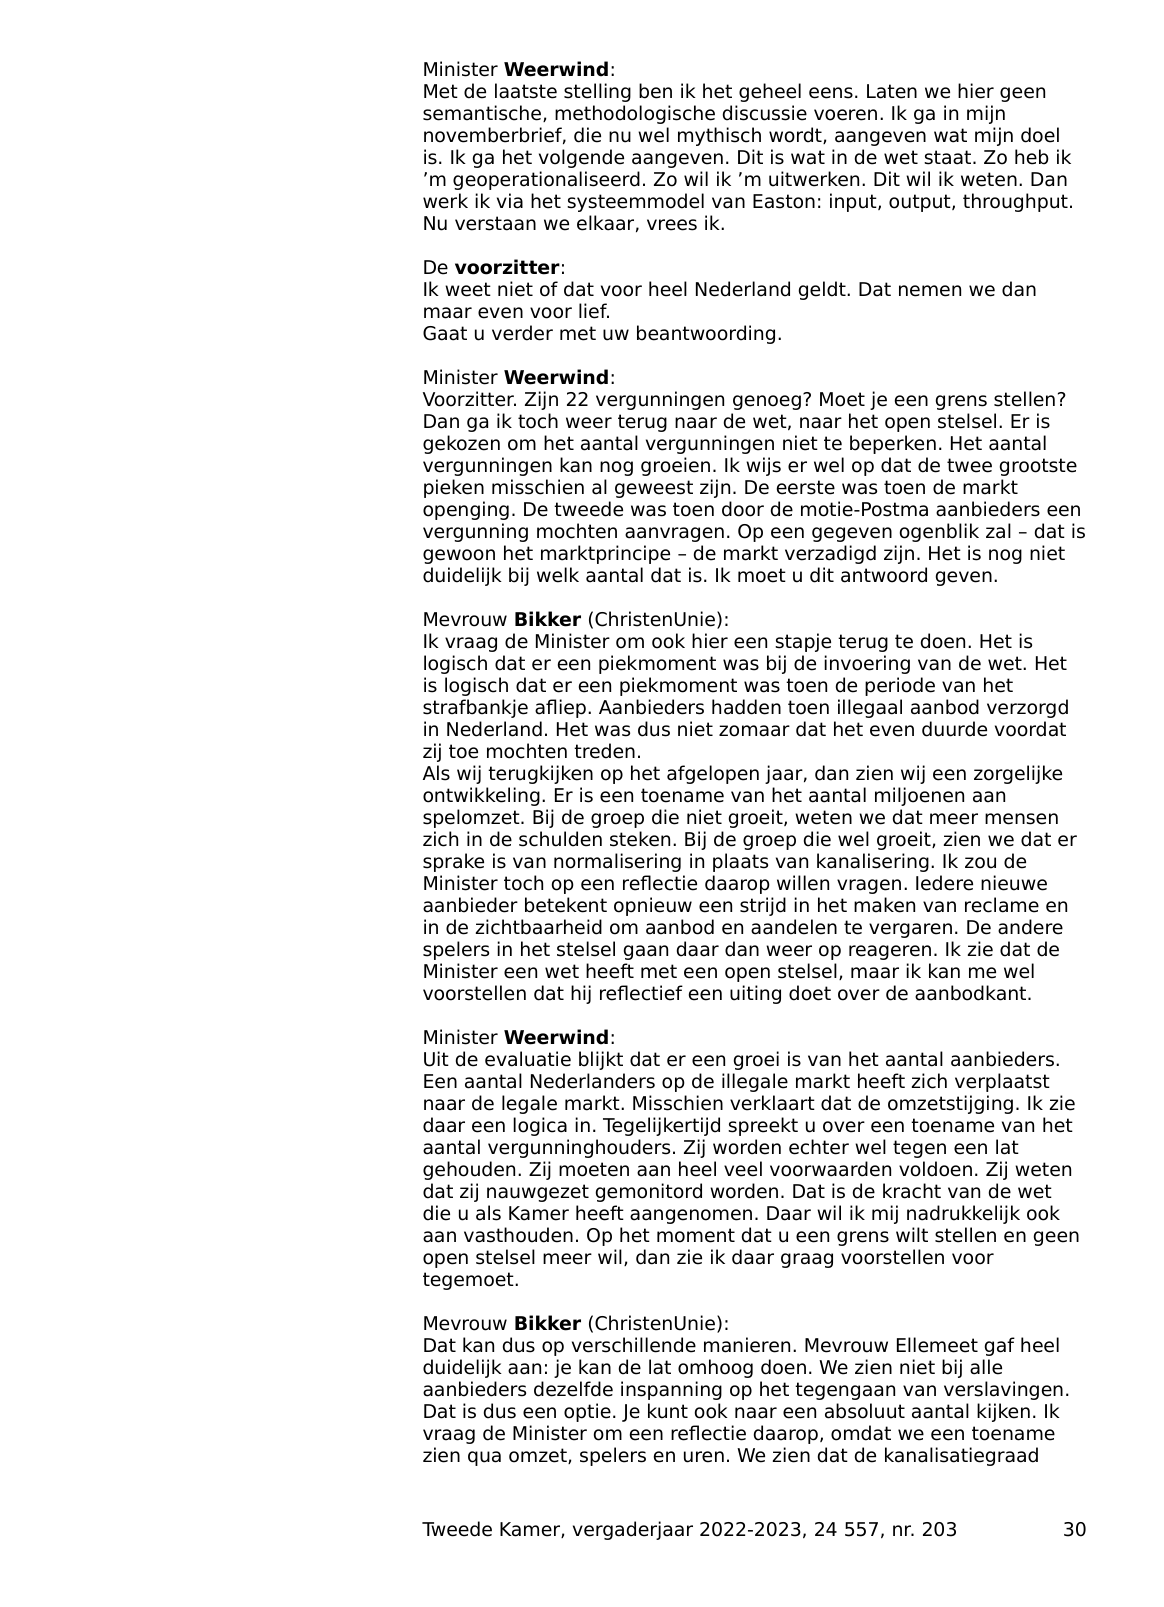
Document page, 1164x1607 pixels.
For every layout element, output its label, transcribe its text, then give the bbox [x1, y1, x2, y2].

text Ik vraag de Minister om ook hier een stapje terug te doen. Het is logisch dat er een piekmoment was bij de invoering van de wet. Het is logisch dat er een piekmoment was toen de periode van het strafbankje afliep. Aanbieders hadden toen illegaal aanbod verzorgd in Nederland. Het was dus niet zomaar dat het even duurde voordat zij toe mochten treden. [422, 631, 1087, 763]
text Mevrouw Bikker (ChristenUnie): [422, 1313, 1087, 1335]
text Minister Weerwind: [422, 367, 1087, 389]
text Gaat u verder met uw beantwoording. [422, 323, 1087, 345]
text Uit de evaluatie blijkt dat er een groei is van het aantal aanbieders. Een aantal Nederlanders op de illegale markt heeft zich verplaatst naar de legale markt. Misschien verklaart dat de omzetstijging. Ik zie daar een logica in. Tegelijkertijd spreekt u over een toename van het aantal vergunninghouders. Zij worden echter wel tegen een lat gehouden. Zij moeten aan heel veel voorwaarden voldoen. Zij weten dat zij nauwgezet gemonitord worden. Dat is de kracht van de wet die u als Kamer heeft aangenomen. Daar wil ik mij nadrukkelijk ook aan vasthouden. Op het moment dat u een grens wilt stellen en geen open stelsel meer wil, dan zie ik daar graag voorstellen voor tegemoet. [422, 1049, 1087, 1291]
text Voorzitter. Zijn 22 vergunningen genoeg? Moet je een grens stellen? Dan ga ik toch weer terug naar de wet, naar het open stelsel. Er is gekozen om het aantal vergunningen niet te beperken. Het aantal vergunningen kan nog groeien. Ik wijs er wel op dat de twee grootste pieken misschien al geweest zijn. De eerste was toen de markt openging. De tweede was toen door de motie-Postma aanbieders een vergunning mochten aanvragen. Op een gegeven ogenblik zal – dat is gewoon het marktprincipe – de markt verzadigd zijn. Het is nog niet duidelijk bij welk aantal dat is. Ik moet u dit antwoord geven. [422, 389, 1087, 587]
text Minister Weerwind: [422, 1027, 1087, 1049]
text Als wij terugkijken op het afgelopen jaar, dan zien wij een zorgelijke ontwikkeling. Er is een toename van het aantal miljoenen aan spelomzet. Bij de groep die niet groeit, weten we dat meer mensen zich in de schulden steken. Bij de groep die wel groeit, zien we dat er sprake is van normalisering in plaats van kanalisering. Ik zou de Minister toch op een reflectie daarop willen vragen. Iedere nieuwe aanbieder betekent opnieuw een strijd in het maken van reclame en in de zichtbaarheid om aanbod en aandelen te vergaren. De andere spelers in het stelsel gaan daar dan weer op reageren. Ik zie dat de Minister een wet heeft met een open stelsel, maar ik kan me wel voorstellen dat hij reflectief een uiting doet over de aanbodkant. [422, 763, 1087, 1005]
text Mevrouw Bikker (ChristenUnie): [422, 609, 1087, 631]
text Dat kan dus op verschillende manieren. Mevrouw Ellemeet gaf heel duidelijk aan: je kan de lat omhoog doen. We zien niet bij alle aanbieders dezelfde inspanning op het tegengaan van verslavingen. Dat is dus een optie. Je kunt ook naar een absoluut aantal kijken. Ik vraag de Minister om een reflectie daarop, omdat we een toename zien qua omzet, spelers en uren. We zien dat de kanalisatiegraad [422, 1335, 1087, 1467]
text Met de laatste stelling ben ik het geheel eens. Laten we hier geen semantische, methodologische discussie voeren. Ik ga in mijn novemberbrief, die nu wel mythisch wordt, aangeven wat mijn doel is. Ik ga het volgende aangeven. Dit is wat in de wet staat. Zo heb ik ’m geoperationaliseerd. Zo wil ik ’m uitwerken. Dit wil ik weten. Dan werk ik via het systeemmodel van Easton: input, output, throughput. Nu verstaan we elkaar, vrees ik. [422, 81, 1087, 235]
text De voorzitter: [422, 257, 1087, 279]
text Minister Weerwind: [422, 59, 1087, 81]
text Ik weet niet of dat voor heel Nederland geldt. Dat nemen we dan maar even voor lief. [422, 279, 1087, 323]
